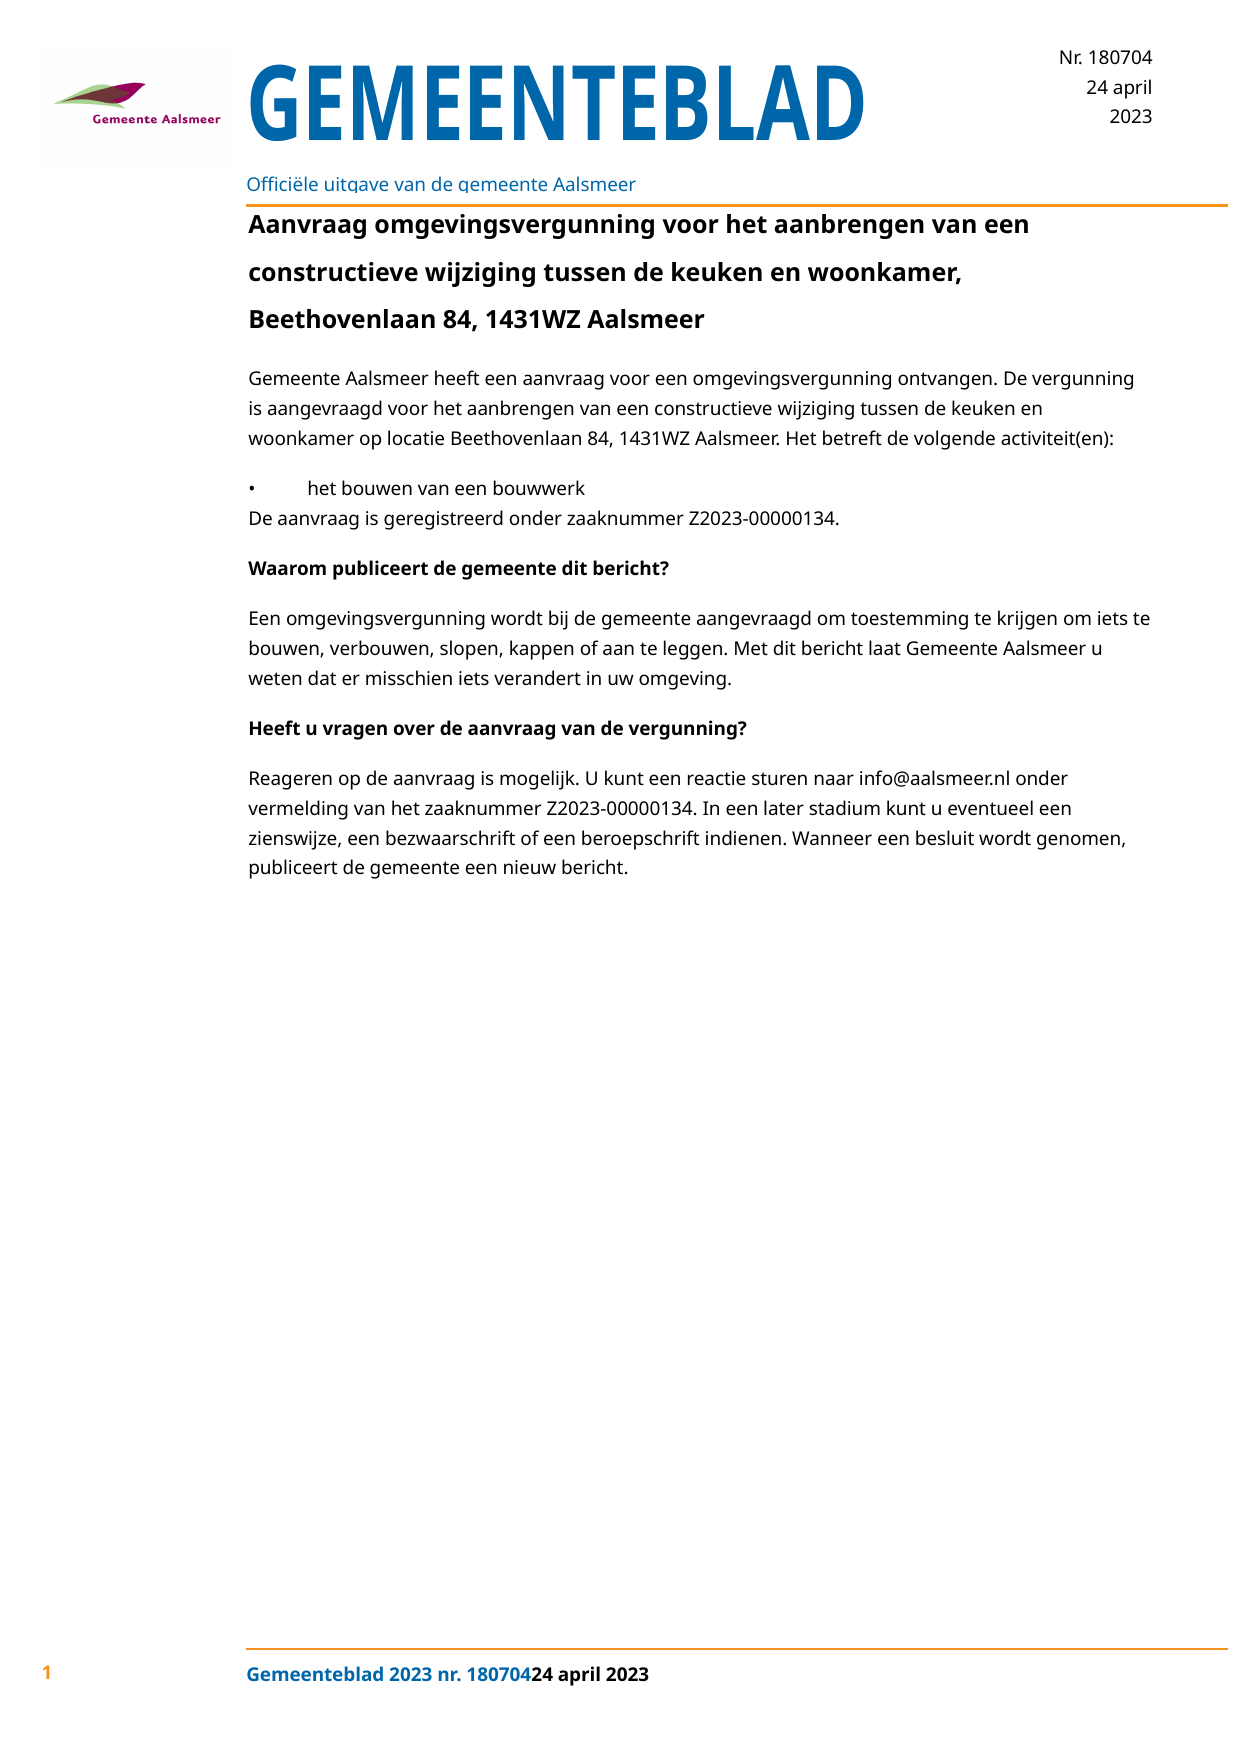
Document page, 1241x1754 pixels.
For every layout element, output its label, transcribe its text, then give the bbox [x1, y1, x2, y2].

text Heeft u vragen over de aanvraag van de vergunning? [248, 715, 1152, 741]
text Een omgevingsvergunning wordt bij de gemeente aangevraagd om toestemming te krijgen om iets te bouwen, verbouwen, slopen, kappen of aan te leggen. Met dit bericht laat Gemeente Aalsmeer u weten dat er misschien iets verandert in uw omgeving. [248, 606, 1152, 690]
text Reageren op de aanvraag is mogelijk. U kunt een reactie sturen naar info@aalsmeer.nl onder vermelding van het zaaknummer Z2023-00000134. In een later stadium kunt u eventueel een zienswijze, een bezwaarschrift of een beroepschrift indienen. Wanneer een besluit wordt genomen, publiceert de gemeente een nieuw bericht. [248, 766, 1152, 880]
text Gemeente Aalsmeer heeft een aanvraag voor een omgevingsvergunning ontvangen. De vergunning is aangevraagd voor het aanbrengen van een constructieve wijziging tussen de keuken en woonkamer op locatie Beethovenlaan 84, 1431WZ Aalsmeer. Het betreft de volgende activiteit(en): [248, 366, 1152, 450]
list het bouwen van een bouwwerk [248, 475, 1152, 501]
picture [41, 47, 231, 172]
text Aanvraag omgevingsvergunning voor het aanbrengen van een constructieve wijziging tussen de keuken en woonkamer, Beethovenlaan 84, 1431WZ Aalsmeer [248, 207, 1152, 336]
text Waarom publiceert de gemeente dit bericht? [248, 555, 1152, 581]
text De aanvraag is geregistreerd onder zaaknummer Z2023-00000134. [248, 505, 1152, 530]
